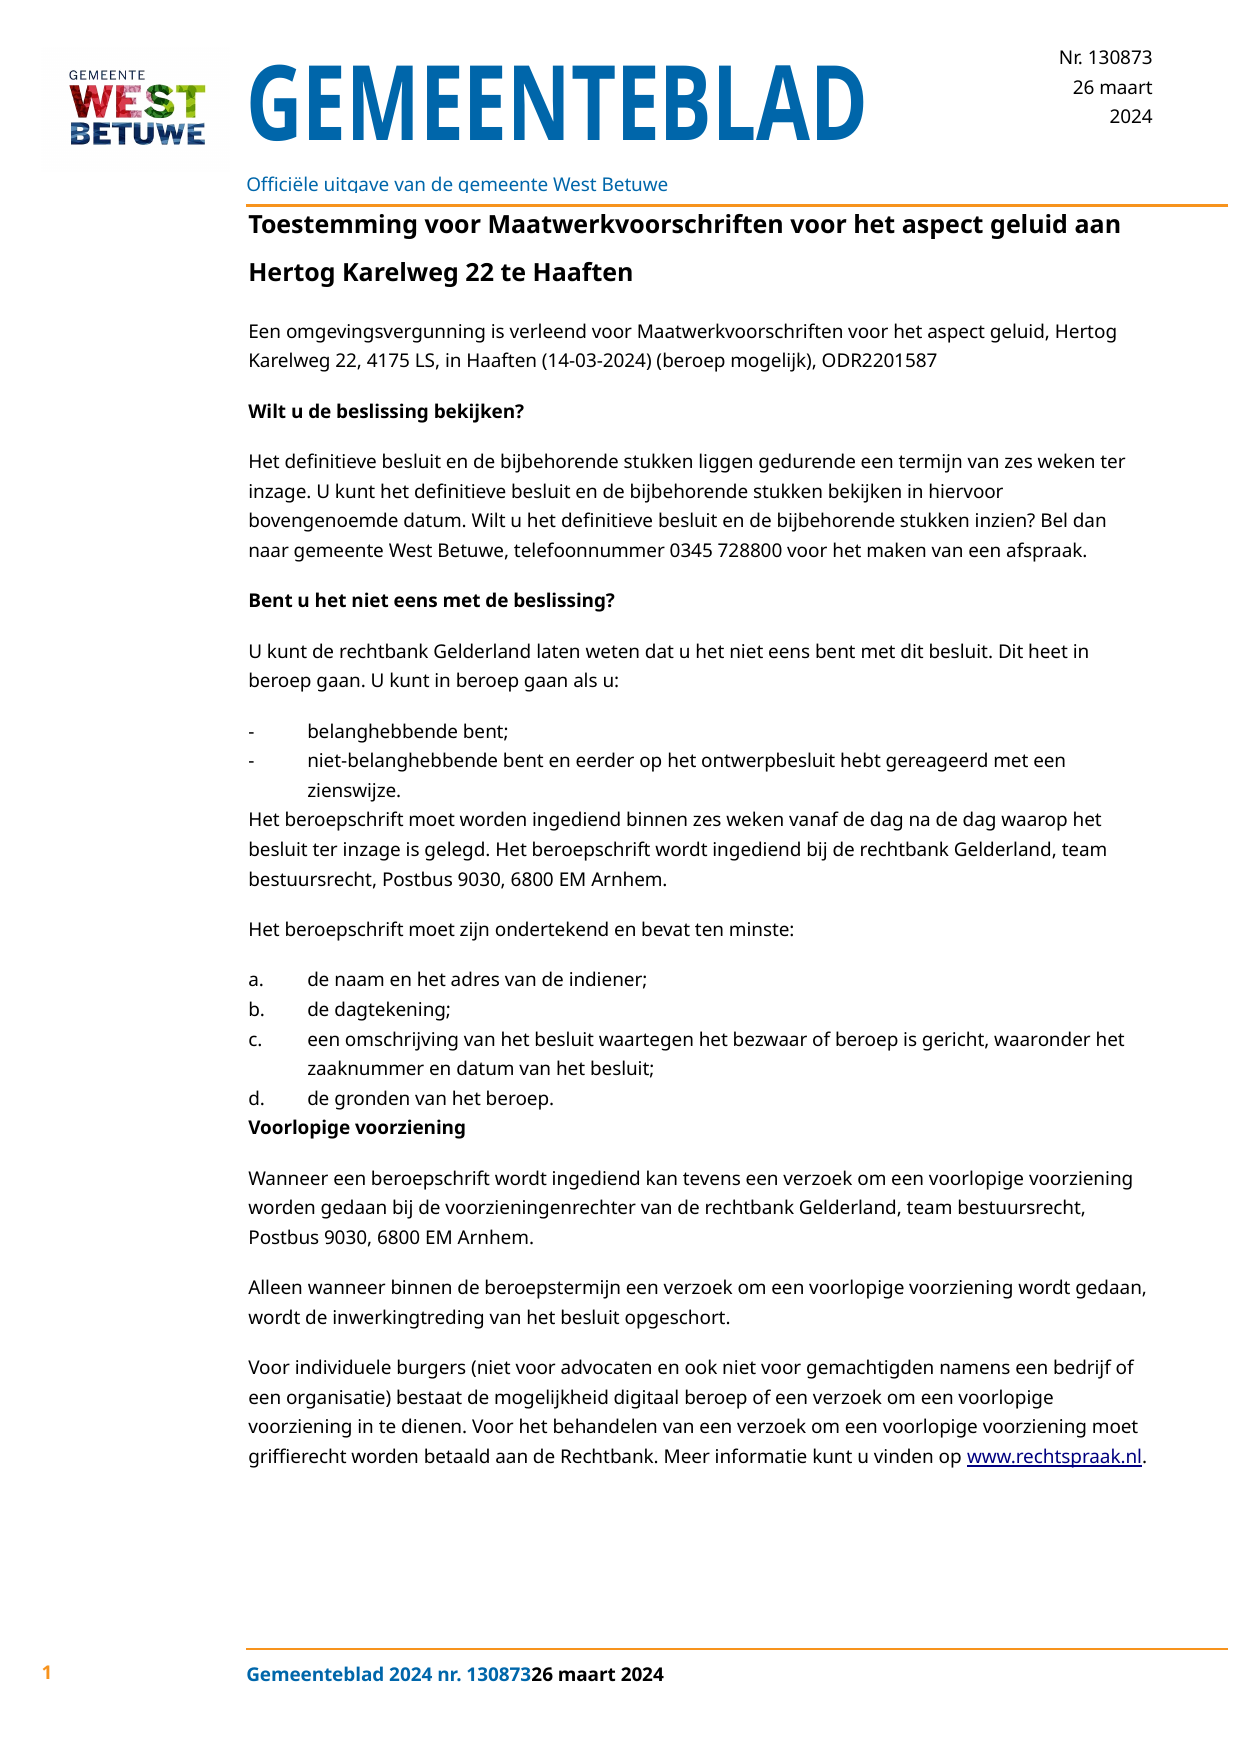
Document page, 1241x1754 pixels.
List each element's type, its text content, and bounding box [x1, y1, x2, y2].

list de dagtekening; [248, 996, 1152, 1022]
list belanghebbende bent; [248, 718, 1152, 744]
picture [41, 47, 231, 172]
text Toestemming voor Maatwerkvoorschriften voor het aspect geluid aan Hertog Karelweg 22 te Haaften [248, 207, 1152, 288]
text Wilt u de beslissing bekijken? [248, 398, 1152, 424]
text Het definitieve besluit en de bijbehorende stukken liggen gedurende een termijn van zes weken ter inzage. U kunt het definitieve besluit en de bijbehorende stukken bekijken in hiervoor bovengenoemde datum. Wilt u het definitieve besluit en de bijbehorende stukken inzien? Bel dan naar gemeente West Betuwe, telefoonnummer 0345 728800 voor het maken van een afspraak. [248, 448, 1152, 563]
list de naam en het adres van de indiener; [248, 967, 1152, 992]
text Voorlopige voorziening [248, 1114, 1152, 1140]
text Een omgevingsvergunning is verleend voor Maatwerkvoorschriften voor het aspect geluid, Hertog Karelweg 22, 4175 LS, in Haaften (14-03-2024) (beroep mogelijk), ODR2201587 [248, 318, 1152, 373]
list de gronden van het beroep. [248, 1085, 1152, 1111]
list een omschrijving van het besluit waartegen het bezwaar of beroep is gericht, waaronder het zaaknummer en datum van het besluit; [248, 1026, 1152, 1081]
list niet-belanghebbende bent en eerder op het ontwerpbesluit hebt gereageerd met een zienswijze. [248, 747, 1152, 803]
text Het beroepschrift moet worden ingediend binnen zes weken vanaf de dag na de dag waarop het besluit ter inzage is gelegd. Het beroepschrift wordt ingediend bij de rechtbank Gelderland, team bestuursrecht, Postbus 9030, 6800 EM Arnhem. [248, 807, 1152, 892]
text Voor individuele burgers (niet voor advocaten en ook niet voor gemachtigden namens een bedrijf of een organisatie) bestaat de mogelijkheid digitaal beroep of een verzoek om een voorlopige voorziening in te dienen. Voor het behandelen van een verzoek om een voorlopige voorziening moet griffierecht worden betaald aan de Rechtbank. Meer informatie kunt u vinden op www.rechtspraak.nl. [248, 1354, 1152, 1469]
text Bent u het niet eens met de beslissing? [248, 587, 1152, 613]
text Wanneer een beroepschrift wordt ingediend kan tevens een verzoek om een voorlopige voorziening worden gedaan bij de voorzieningenrechter van de rechtbank Gelderland, team bestuursrecht, Postbus 9030, 6800 EM Arnhem. [248, 1165, 1152, 1250]
text Het beroepschrift moet zijn ondertekend en bevat ten minste: [248, 916, 1152, 942]
text Alleen wanneer binnen de beroepstermijn een verzoek om een voorlopige voorziening wordt gedaan, wordt de inwerkingtreding van het besluit opgeschort. [248, 1274, 1152, 1330]
text U kunt de rechtbank Gelderland laten weten dat u het niet eens bent met dit besluit. Dit heet in beroep gaan. U kunt in beroep gaan als u: [248, 638, 1152, 693]
